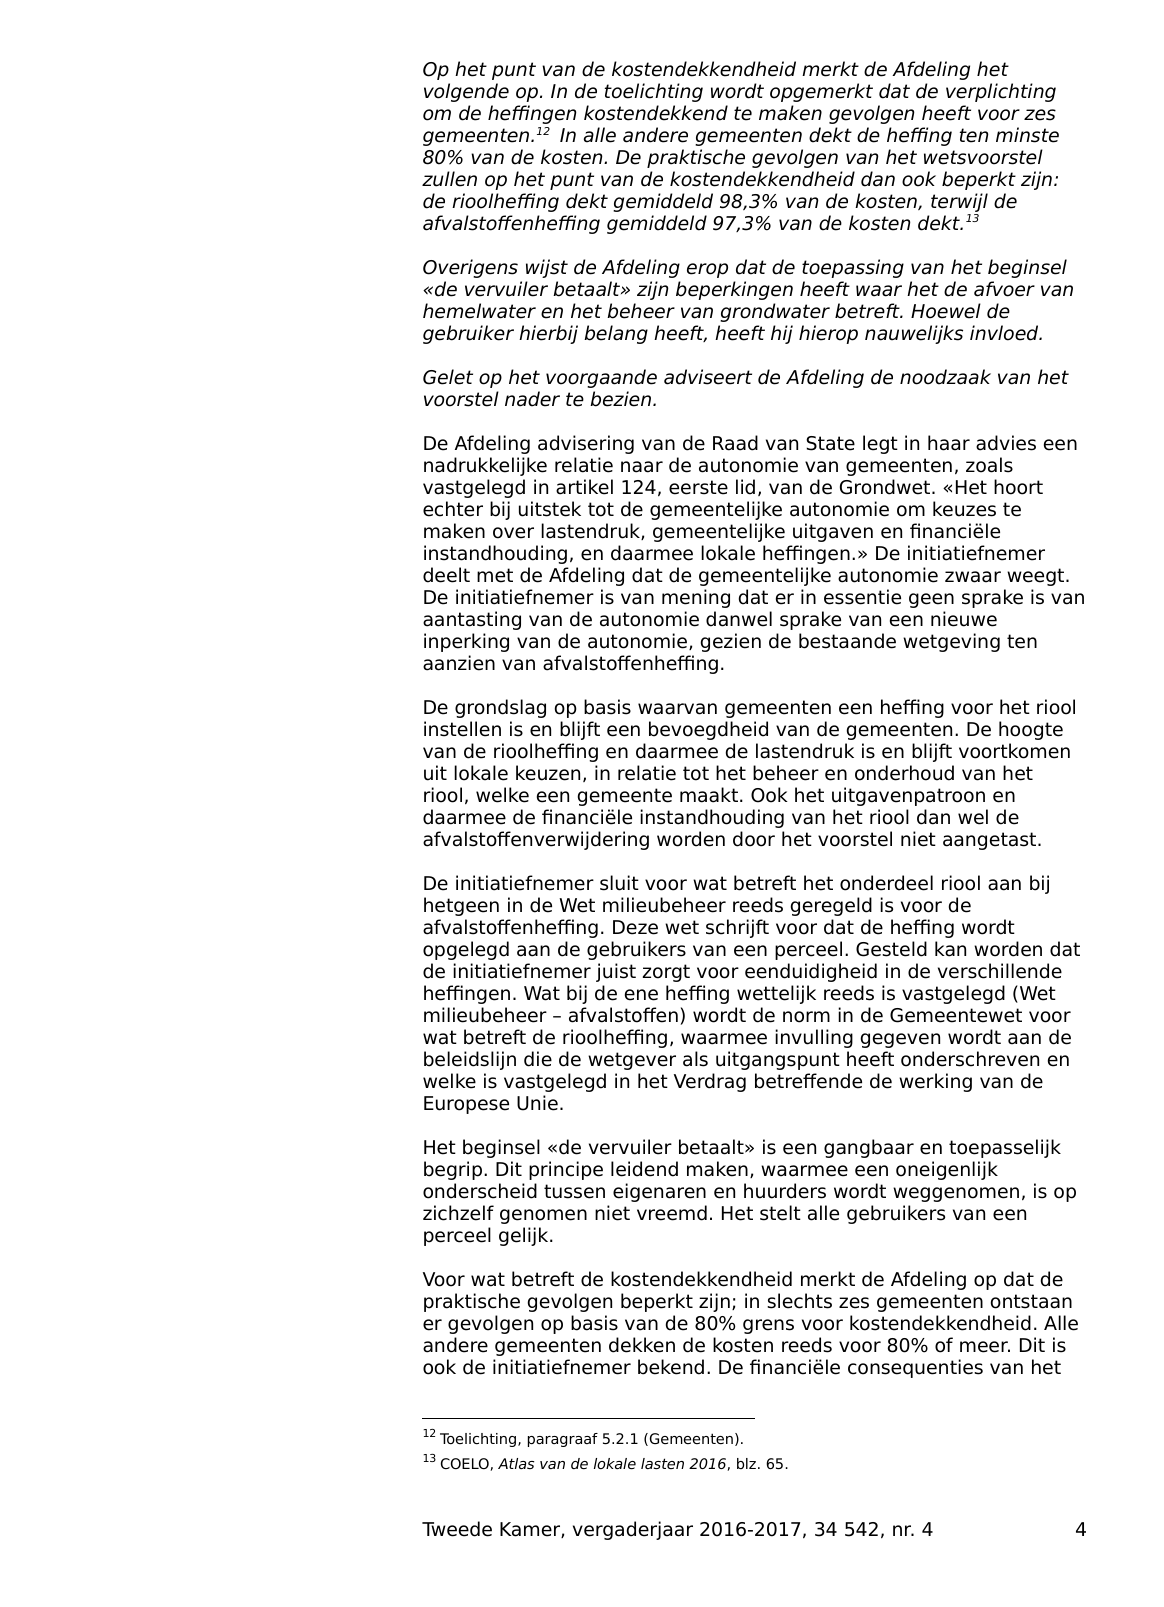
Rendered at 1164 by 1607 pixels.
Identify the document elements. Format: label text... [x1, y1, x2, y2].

text Het beginsel «de vervuiler betaalt» is een gangbaar en toepasselijk begrip. Dit principe leidend maken, waarmee een oneigenlijk onderscheid tussen eigenaren en huurders wordt weggenomen, is op zichzelf genomen niet vreemd. Het stelt alle gebruikers van een perceel gelijk. [422, 1137, 1087, 1247]
text Toelichting, paragraaf 5.2.1 (Gemeenten). [422, 1427, 1087, 1449]
text Voor wat betreft de kostendekkendheid merkt de Afdeling op dat de praktische gevolgen beperkt zijn; in slechts zes gemeenten ontstaan er gevolgen op basis van de 80% grens voor kostendekkendheid. Alle andere gemeenten dekken de kosten reeds voor 80% of meer. Dit is ook de initiatiefnemer bekend. De financiële consequenties van het [422, 1269, 1087, 1379]
text Gelet op het voorgaande adviseert de Afdeling de noodzaak van het voorstel nader te bezien. [422, 367, 1087, 411]
text De grondslag op basis waarvan gemeenten een heffing voor het riool instellen is en blijft een bevoegdheid van de gemeenten. De hoogte van de rioolheffing en daarmee de lastendruk is en blijft voortkomen uit lokale keuzen, in relatie tot het beheer en onderhoud van het riool, welke een gemeente maakt. Ook het uitgavenpatroon en daarmee de financiële instandhouding van het riool dan wel de afvalstoffenverwijdering worden door het voorstel niet aangetast. [422, 697, 1087, 851]
text Overigens wijst de Afdeling erop dat de toepassing van het beginsel «de vervuiler betaalt» zijn beperkingen heeft waar het de afvoer van hemelwater en het beheer van grondwater betreft. Hoewel de gebruiker hierbij belang heeft, heeft hij hierop nauwelijks invloed. [422, 257, 1087, 345]
text De Afdeling advisering van de Raad van State legt in haar advies een nadrukkelijke relatie naar de autonomie van gemeenten, zoals vastgelegd in artikel 124, eerste lid, van de Grondwet. «Het hoort echter bij uitstek tot de gemeentelijke autonomie om keuzes te maken over lastendruk, gemeentelijke uitgaven en financiële instandhouding, en daarmee lokale heffingen.» De initiatiefnemer deelt met de Afdeling dat de gemeentelijke autonomie zwaar weegt. De initiatiefnemer is van mening dat er in essentie geen sprake is van aantasting van de autonomie danwel sprake van een nieuwe inperking van de autonomie, gezien de bestaande wetgeving ten aanzien van afvalstoffenheffing. [422, 433, 1087, 675]
text COELO, Atlas van de lokale lasten 2016, blz. 65. [422, 1452, 1087, 1474]
text Op het punt van de kostendekkendheid merkt de Afdeling het volgende op. In de toelichting wordt opgemerkt dat de verplichting om de heffingen kostendekkend te maken gevolgen heeft voor zes gemeenten. In alle andere gemeenten dekt de heffing ten minste 80% van de kosten. De praktische gevolgen van het wetsvoorstel zullen op het punt van de kostendekkendheid dan ook beperkt zijn: de rioolheffing dekt gemiddeld 98,3% van de kosten, terwijl de afvalstoffenheffing gemiddeld 97,3% van de kosten dekt. [422, 59, 1087, 235]
text De initiatiefnemer sluit voor wat betreft het onderdeel riool aan bij hetgeen in de Wet milieubeheer reeds geregeld is voor de afvalstoffenheffing. Deze wet schrijft voor dat de heffing wordt opgelegd aan de gebruikers van een perceel. Gesteld kan worden dat de initiatiefnemer juist zorgt voor eenduidigheid in de verschillende heffingen. Wat bij de ene heffing wettelijk reeds is vastgelegd (Wet milieubeheer – afvalstoffen) wordt de norm in de Gemeentewet voor wat betreft de rioolheffing, waarmee invulling gegeven wordt aan de beleidslijn die de wetgever als uitgangspunt heeft onderschreven en welke is vastgelegd in het Verdrag betreffende de werking van de Europese Unie. [422, 873, 1087, 1115]
